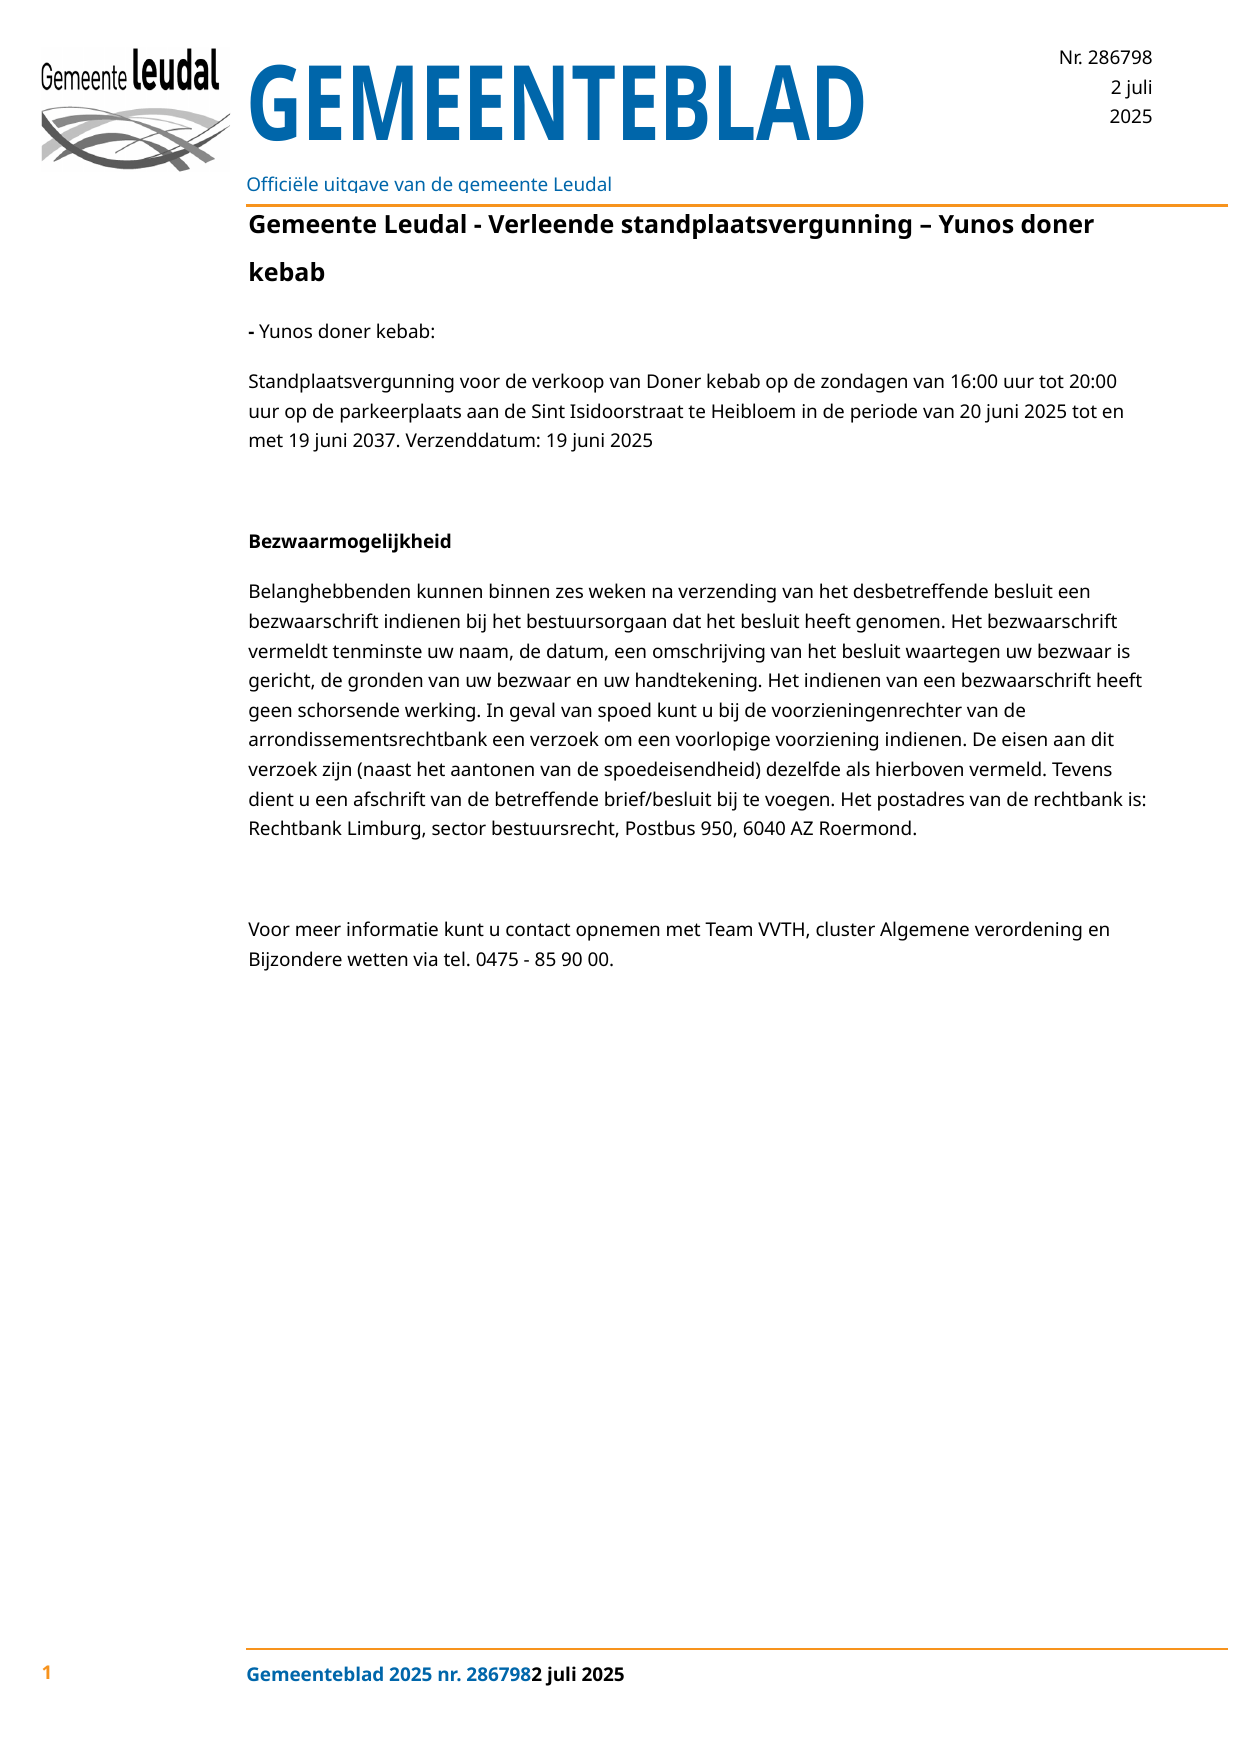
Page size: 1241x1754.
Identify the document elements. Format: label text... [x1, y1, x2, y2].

text Belanghebbenden kunnen binnen zes weken na verzending van het desbetreffende besluit een bezwaarschrift indienen bij het bestuursorgaan dat het besluit heeft genomen. Het bezwaarschrift vermeldt tenminste uw naam, de datum, een omschrijving van het besluit waartegen uw bezwaar is gericht, de gronden van uw bezwaar en uw handtekening. Het indienen van een bezwaarschrift heeft geen schorsende werking. In geval van spoed kunt u bij de voorzieningenrechter van de arrondissementsrechtbank een verzoek om een voorlopige voorziening indienen. De eisen aan dit verzoek zijn (naast het aantonen van de spoedeisendheid) dezelfde als hierboven vermeld. Tevens dient u een afschrift van de betreffende brief/besluit bij te voegen. Het postadres van de rechtbank is: Rechtbank Limburg, sector bestuursrecht, Postbus 950, 6040 AZ Roermond. [248, 579, 1152, 841]
text Standplaatsvergunning voor de verkoop van Doner kebab op de zondagen van 16:00 uur tot 20:00 uur op de parkeerplaats aan de Sint Isidoorstraat te Heibloem in de periode van 20 juni 2025 tot en met 19 juni 2037. Verzenddatum: 19 juni 2025 [248, 368, 1152, 453]
text Gemeente Leudal - Verleende standplaatsvergunning – Yunos doner kebab [248, 207, 1152, 288]
picture [41, 47, 231, 172]
text Voor meer informatie kunt u contact opnemen met Team VVTH, cluster Algemene verordening en Bijzondere wetten via tel. 0475 - 85 90 00. [248, 916, 1152, 972]
text Bezwaarmogelijkheid [248, 528, 1152, 554]
text - Yunos doner kebab: [248, 318, 1152, 344]
